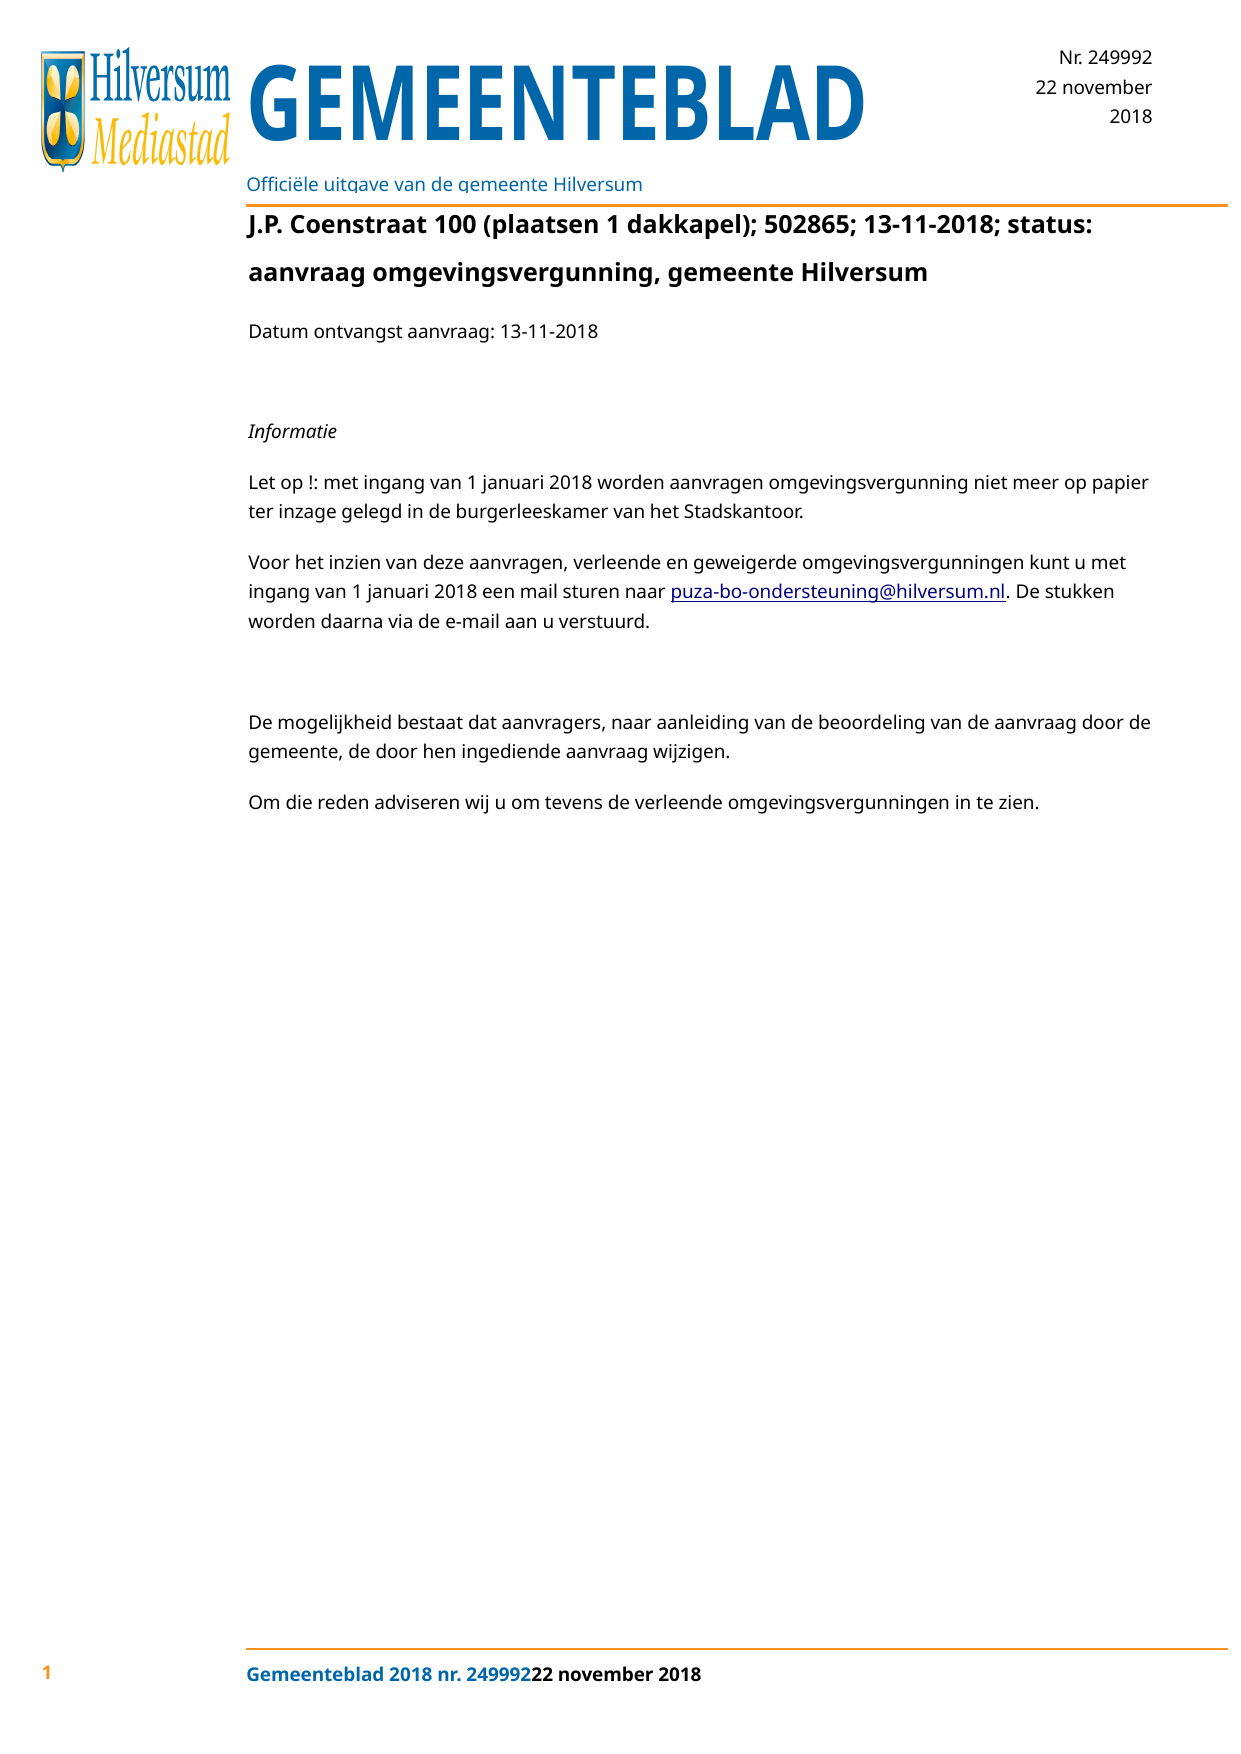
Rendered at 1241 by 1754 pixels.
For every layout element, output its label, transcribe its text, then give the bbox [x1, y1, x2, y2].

text Datum ontvangst aanvraag: 13-11-2018 [248, 318, 1152, 344]
picture [41, 47, 231, 172]
text De mogelijkheid bestaat dat aanvragers, naar aanleiding van de beoordeling van de aanvraag door de gemeente, de door hen ingediende aanvraag wijzigen. [248, 709, 1152, 764]
text Voor het inzien van deze aanvragen, verleende en geweigerde omgevingsvergunningen kunt u met ingang van 1 januari 2018 een mail sturen naar puza-bo-ondersteuning@hilversum.nl. De stukken worden daarna via de e-mail aan u verstuurd. [248, 549, 1152, 634]
text J.P. Coenstraat 100 (plaatsen 1 dakkapel); 502865; 13-11-2018; status: aanvraag omgevingsvergunning, gemeente Hilversum [248, 207, 1152, 288]
text Om die reden adviseren wij u om tevens de verleende omgevingsvergunningen in te zien. [248, 789, 1152, 815]
text Informatie [248, 419, 1152, 444]
text Let op !: met ingang van 1 januari 2018 worden aanvragen omgevingsvergunning niet meer op papier ter inzage gelegd in de burgerleeskamer van het Stadskantoor. [248, 469, 1152, 524]
